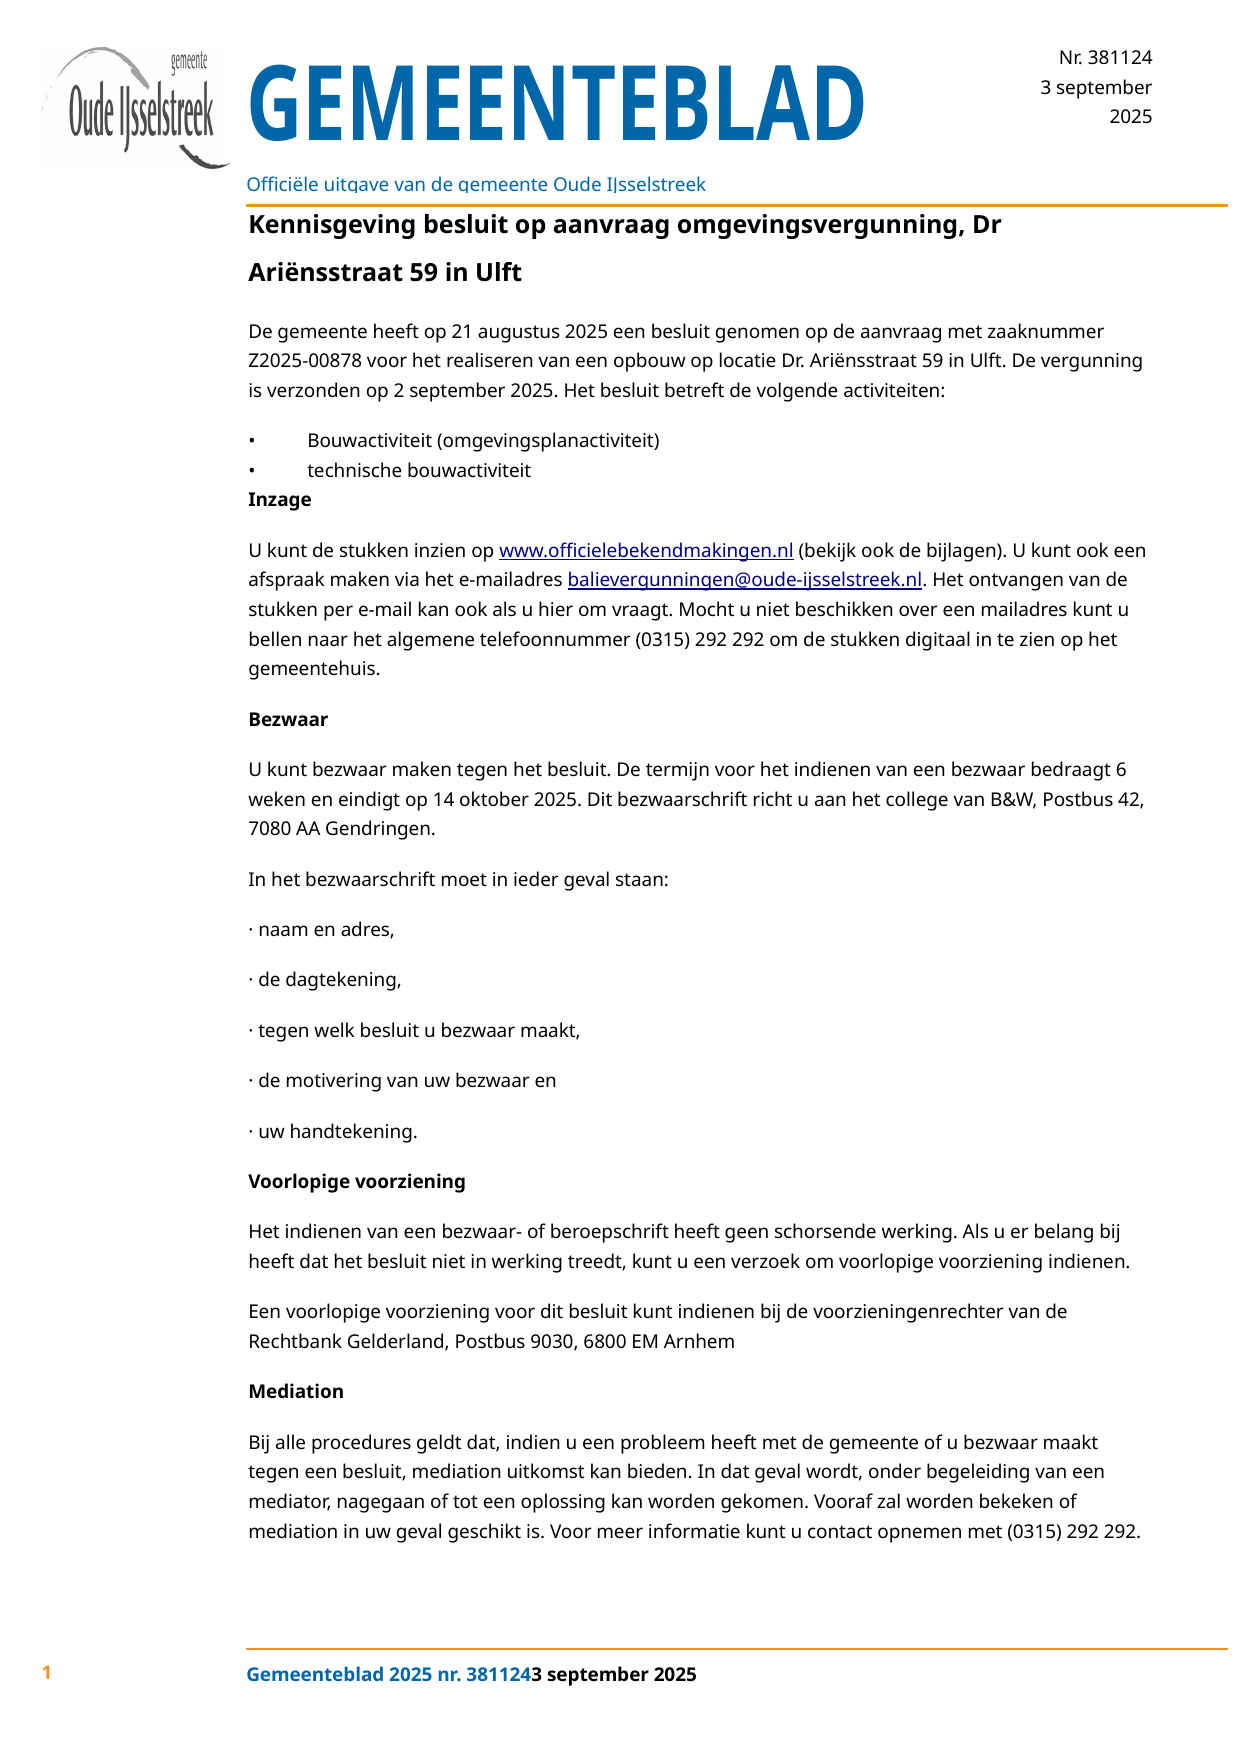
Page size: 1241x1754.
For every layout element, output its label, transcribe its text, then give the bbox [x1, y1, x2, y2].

text U kunt bezwaar maken tegen het besluit. De termijn voor het indienen van een bezwaar bedraagt 6 weken en eindigt op 14 oktober 2025. Dit bezwaarschrift richt u aan het college van B&W, Postbus 42, 7080 AA Gendringen. [248, 756, 1152, 841]
text Bezwaar [248, 706, 1152, 732]
picture [41, 47, 231, 172]
text · de motivering van uw bezwaar en [248, 1067, 1152, 1093]
text · tegen welk besluit u bezwaar maakt, [248, 1017, 1152, 1043]
text Het indienen van een bezwaar- of beroepschrift heeft geen schorsende werking. Als u er belang bij heeft dat het besluit niet in werking treedt, kunt u een verzoek om voorlopige voorziening indienen. [248, 1219, 1152, 1274]
text Voorlopige voorziening [248, 1168, 1152, 1194]
text De gemeente heeft op 21 augustus 2025 een besluit genomen op de aanvraag met zaaknummer Z2025-00878 voor het realiseren van een opbouw op locatie Dr. Ariënsstraat 59 in Ulft. De vergunning is verzonden op 2 september 2025. Het besluit betreft de volgende activiteiten: [248, 318, 1152, 403]
text U kunt de stukken inzien op www.officielebekendmakingen.nl (bekijk ook de bijlagen). U kunt ook een afspraak maken via het e-mailadres balievergunningen@oude-ijsselstreek.nl. Het ontvangen van de stukken per e-mail kan ook als u hier om vraagt. Mocht u niet beschikken over een mailadres kunt u bellen naar het algemene telefoonnummer (0315) 292 292 om de stukken digitaal in te zien op het gemeentehuis. [248, 537, 1152, 681]
text Mediation [248, 1379, 1152, 1404]
text · naam en adres, [248, 916, 1152, 942]
list Bouwactiviteit (omgevingsplanactiviteit) [248, 427, 1152, 453]
text Inzage [248, 487, 1152, 512]
text Kennisgeving besluit op aanvraag omgevingsvergunning, Dr Ariënsstraat 59 in Ulft [248, 207, 1152, 288]
text Bij alle procedures geldt dat, indien u een probleem heeft met de gemeente of u bezwaar maakt tegen een besluit, mediation uitkomst kan bieden. In dat geval wordt, onder begeleiding van een mediator, nagegaan of tot een oplossing kan worden gekomen. Vooraf zal worden bekeken of mediation in uw geval geschikt is. Voor meer informatie kunt u contact opnemen met (0315) 292 292. [248, 1429, 1152, 1544]
text Een voorlopige voorziening voor dit besluit kunt indienen bij de voorzieningenrechter van de Rechtbank Gelderland, Postbus 9030, 6800 EM Arnhem [248, 1299, 1152, 1354]
text · de dagtekening, [248, 967, 1152, 992]
text In het bezwaarschrift moet in ieder geval staan: [248, 866, 1152, 892]
list technische bouwactiviteit [248, 457, 1152, 483]
text · uw handtekening. [248, 1118, 1152, 1144]
